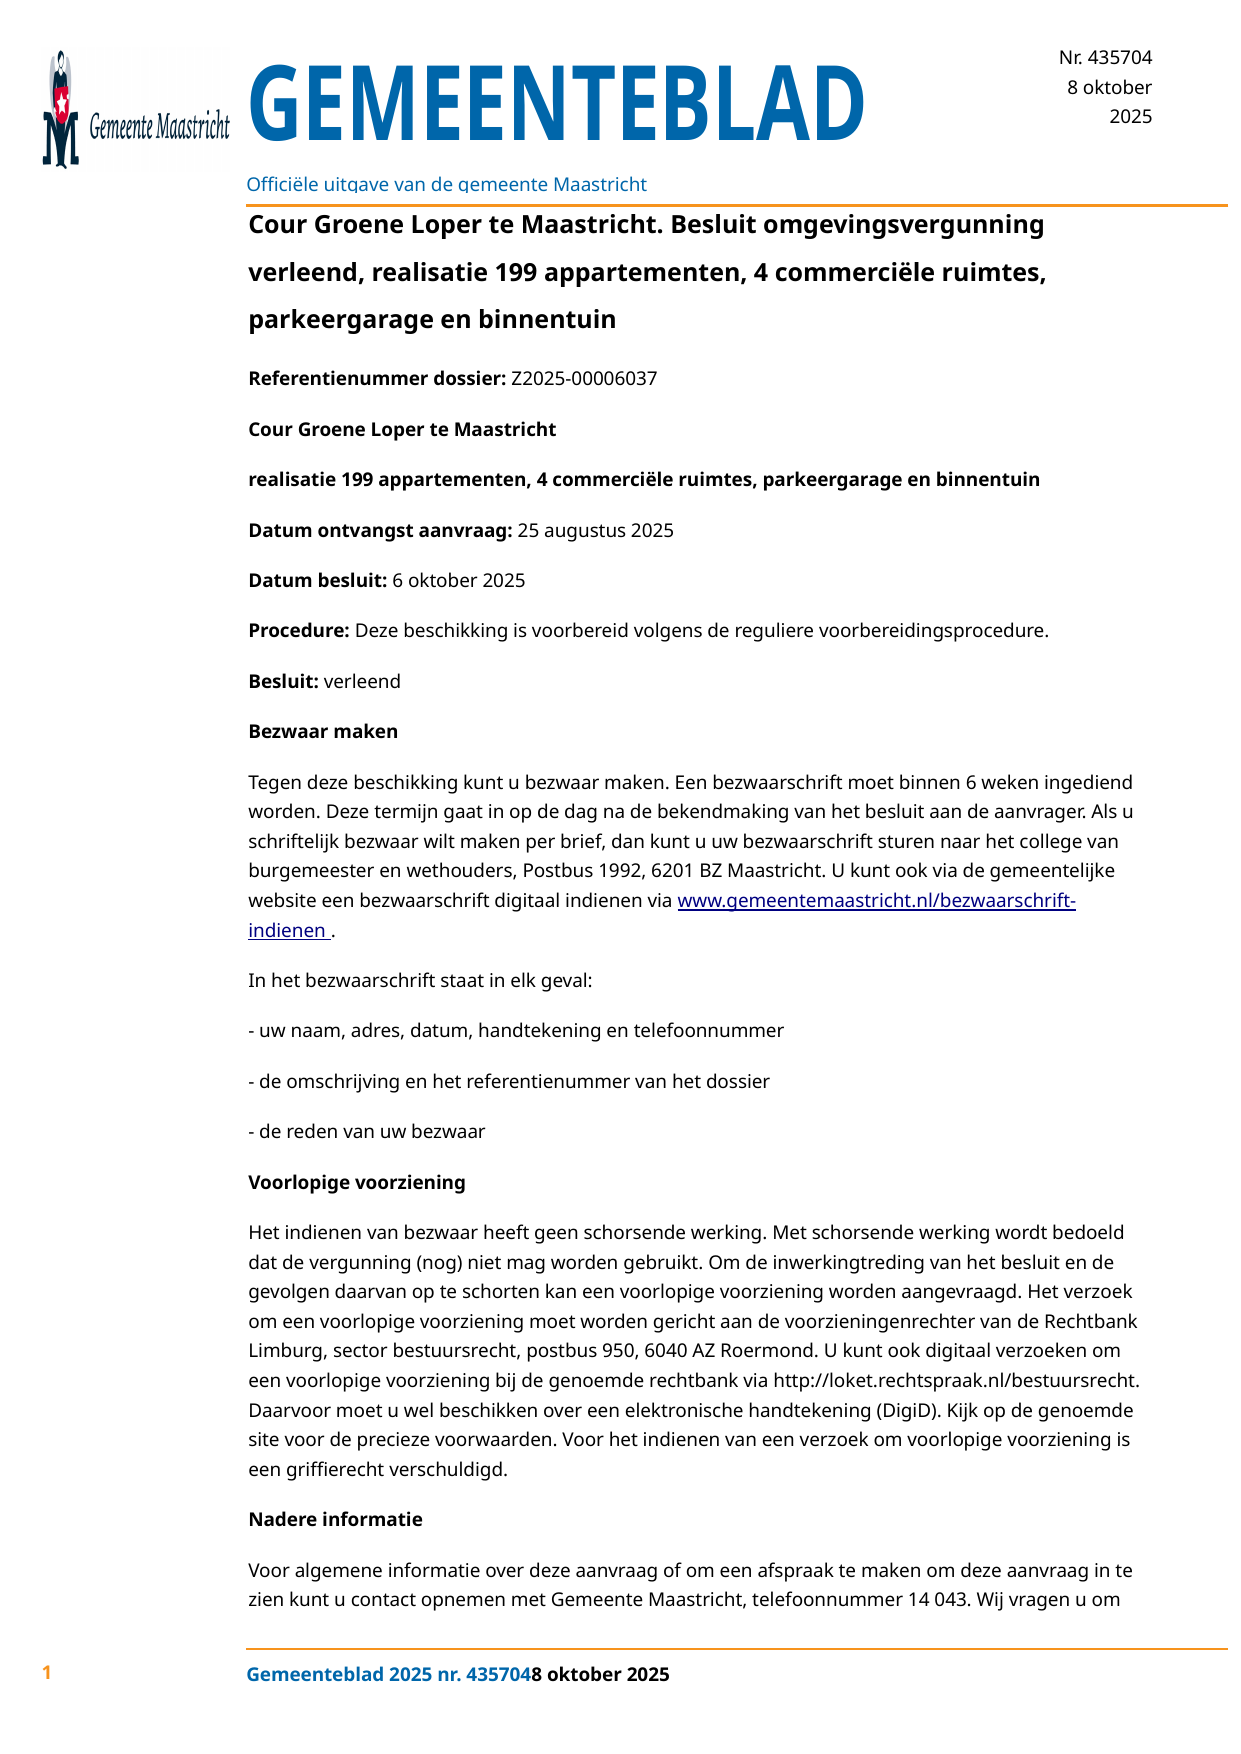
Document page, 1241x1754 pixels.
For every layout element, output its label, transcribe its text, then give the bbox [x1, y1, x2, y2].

text In het bezwaarschrift staat in elk geval: [248, 967, 1152, 993]
text Bezwaar maken [248, 718, 1152, 744]
text Procedure: Deze beschikking is voorbereid volgens de reguliere voorbereidingsprocedure. [248, 618, 1152, 643]
text Het indienen van bezwaar heeft geen schorsende werking. Met schorsende werking wordt bedoeld dat de vergunning (nog) niet mag worden gebruikt. Om de inwerkingtreding van het besluit en de gevolgen daarvan op te schorten kan een voorlopige voorziening worden aangevraagd. Het verzoek om een voorlopige voorziening moet worden gericht aan de voorzieningenrechter van de Rechtbank Limburg, sector bestuursrecht, postbus 950, 6040 AZ Roermond. U kunt ook digitaal verzoeken om een voorlopige voorziening bij de genoemde rechtbank via http://loket.rechtspraak.nl/bestuursrecht. Daarvoor moet u wel beschikken over een elektronische handtekening (DigiD). Kijk op de genoemde site voor de precieze voorwaarden. Voor het indienen van een verzoek om voorlopige voorziening is een griffierecht verschuldigd. [248, 1219, 1152, 1482]
text Voor algemene informatie over deze aanvraag of om een afspraak te maken om deze aanvraag in te zien kunt u contact opnemen met Gemeente Maastricht, telefoonnummer 14 043. Wij vragen u om [248, 1557, 1152, 1612]
text Datum ontvangst aanvraag: 25 augustus 2025 [248, 517, 1152, 542]
text Cour Groene Loper te Maastricht [248, 416, 1152, 442]
text Tegen deze beschikking kunt u bezwaar maken. Een bezwaarschrift moet binnen 6 weken ingediend worden. Deze termijn gaat in op de dag na de bekendmaking van het besluit aan de aanvrager. Als u schriftelijk bezwaar wilt maken per brief, dan kunt u uw bezwaarschrift sturen naar het college van burgemeester en wethouders, Postbus 1992, 6201 BZ Maastricht. U kunt ook via de gemeentelijke website een bezwaarschrift digitaal indienen via www.gemeentemaastricht.nl/bezwaarschrift-indienen . [248, 769, 1152, 942]
text Cour Groene Loper te Maastricht. Besluit omgevingsvergunning verleend, realisatie 199 appartementen, 4 commerciële ruimtes, parkeergarage en binnentuin [248, 207, 1152, 336]
text Datum besluit: 6 oktober 2025 [248, 567, 1152, 593]
text Nadere informatie [248, 1506, 1152, 1532]
text - de reden van uw bezwaar [248, 1118, 1152, 1144]
picture [41, 47, 231, 172]
text - uw naam, adres, datum, handtekening en telefoonnummer [248, 1018, 1152, 1043]
text Voorlopige voorziening [248, 1169, 1152, 1194]
text Referentienummer dossier: Z2025-00006037 [248, 366, 1152, 391]
text - de omschrijving en het referentienummer van het dossier [248, 1068, 1152, 1094]
text Besluit: verleend [248, 668, 1152, 694]
text realisatie 199 appartementen, 4 commerciële ruimtes, parkeergarage en binnentuin [248, 466, 1152, 492]
